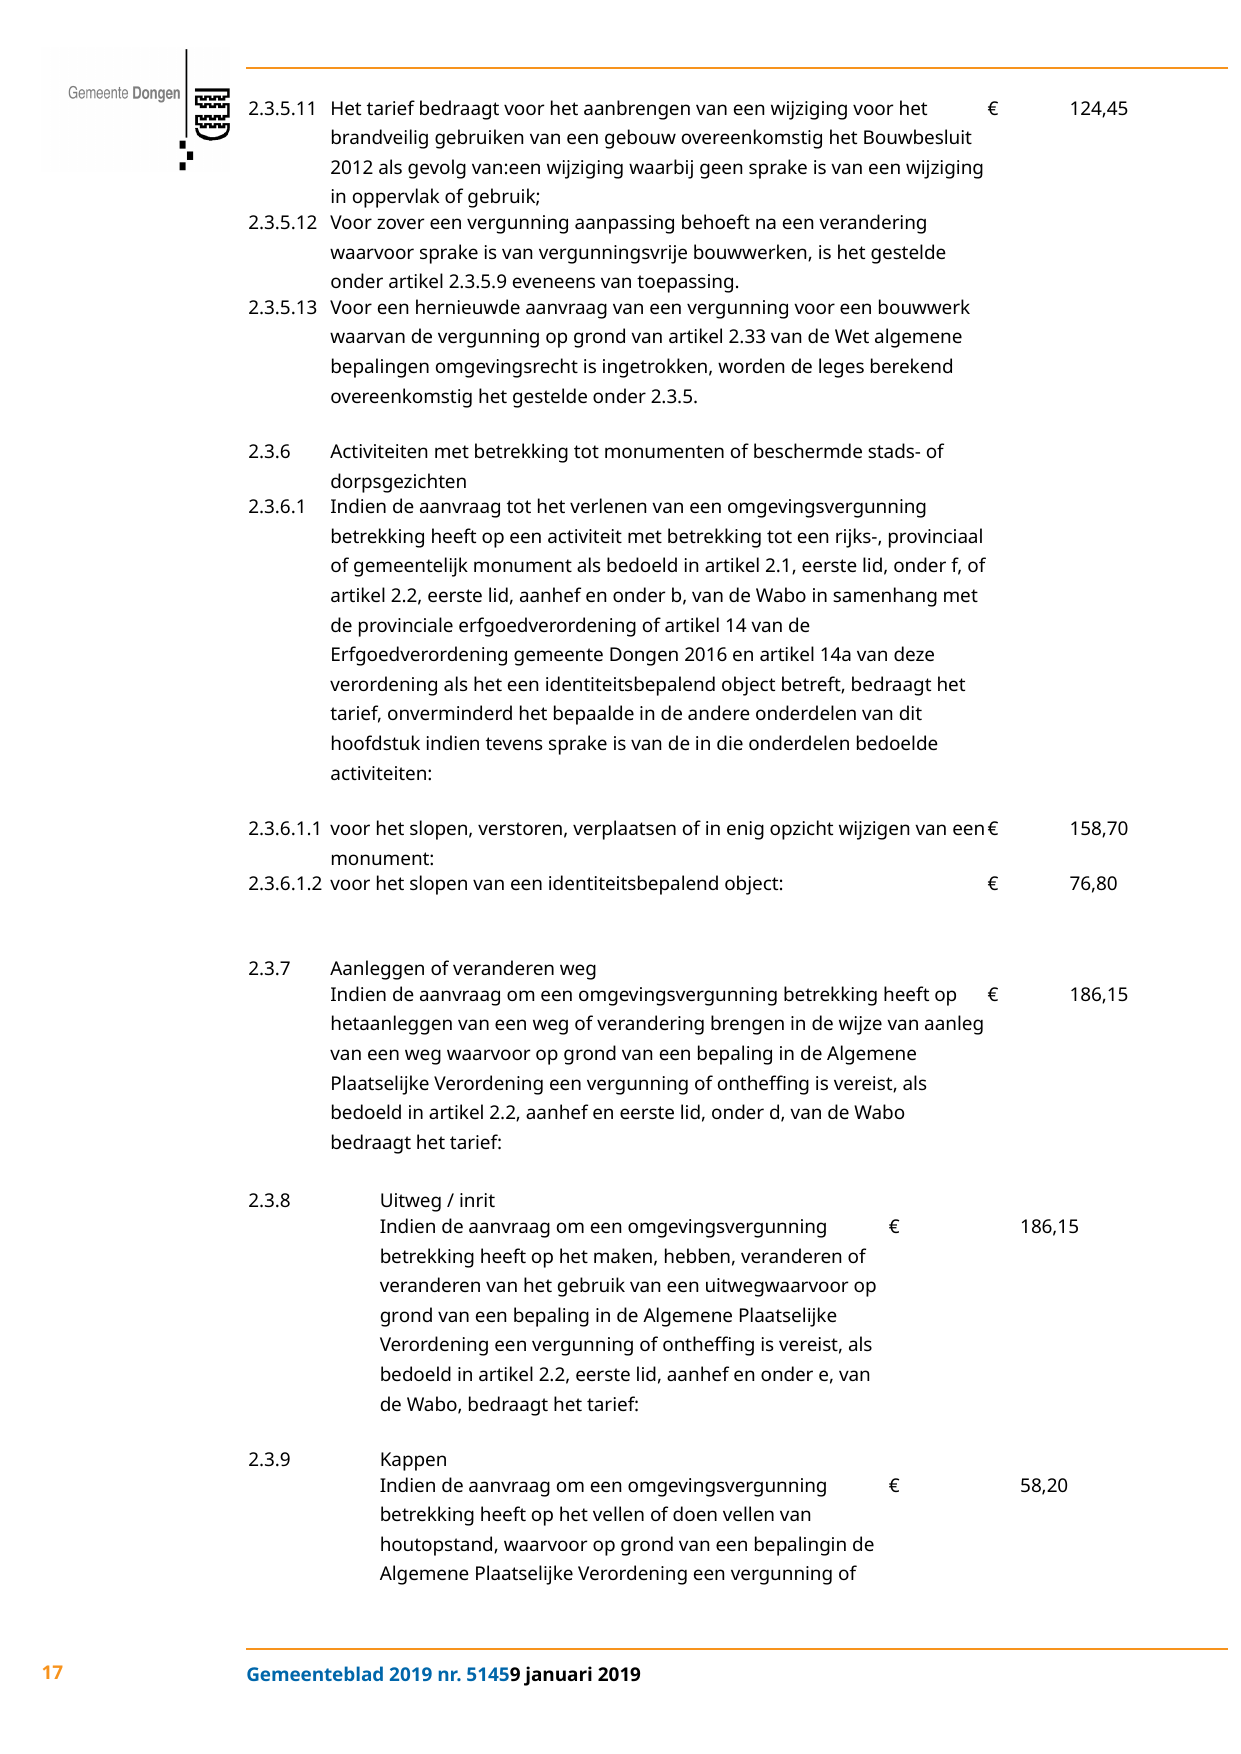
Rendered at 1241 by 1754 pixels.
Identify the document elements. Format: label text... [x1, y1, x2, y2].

table_cell € [987, 95, 1069, 209]
table_cell voor het slopen, verstoren, verplaatsen of in enig opzicht wijzigen van een monument: [330, 815, 987, 870]
table_cell € [987, 981, 1069, 1155]
table_cell Indien de aanvraag om een omgevingsvergunning betrekking heeft op het maken, hebben, veranderen of veranderen van het gebruik van een uitwegwaarvoor op grond van een bepaling in de Algemene Plaatselijke Verordening een vergunning of ontheffing is vereist, als bedoeld in artikel 2.2, eerste lid, aanhef en onder e, van de Wabo, bedraagt het tarief: [380, 1213, 888, 1417]
table_header [889, 1188, 1020, 1213]
table_cell 158,70 [1069, 815, 1152, 870]
table_cell € [987, 870, 1069, 896]
table_header [1020, 1188, 1152, 1213]
table_cell [248, 981, 330, 1155]
table_cell Het tarief bedraagt voor het aanbrengen van een wijziging voor het brandveilig gebruiken van een gebouw overeenkomstig het Bouwbesluit 2012 als gevolg van:een wijziging waarbij geen sprake is van een wijziging in oppervlak of gebruik; [330, 95, 987, 209]
table_cell 2.3.6 [248, 438, 330, 493]
table_cell € [987, 815, 1069, 870]
table_cell Voor zover een vergunning aanpassing behoeft na een verandering waarvoor sprake is van vergunningsvrije bouwwerken, is het gestelde onder artikel 2.3.5.9 eveneens van toepassing. [330, 209, 987, 294]
table_cell 2.3.5.12 [248, 209, 330, 294]
table_cell Indien de aanvraag tot het verlenen van een omgevingsvergunning betrekking heeft op een activiteit met betrekking tot een rijks-, provinciaal of gemeentelijk monument als bedoeld in artikel 2.1, eerste lid, onder f, of artikel 2.2, eerste lid, aanhef en onder b, van de Wabo in samenhang met de provinciale erfgoedverordening of artikel 14 van de Erfgoedverordening gemeente Dongen 2016 en artikel 14a van deze verordening als het een identiteitsbepalend object betreft, bedraagt het tarief, onverminderd het bepaalde in de andere onderdelen van dit hoofdstuk indien tevens sprake is van de in die onderdelen bedoelde activiteiten: [330, 494, 987, 815]
table_cell 186,15 [1069, 981, 1152, 1155]
table_cell 2.3.5.13 [248, 294, 330, 438]
table_cell [987, 438, 1069, 493]
table_cell 2.3.6.1.2 [248, 870, 330, 896]
table_cell Aanleggen of veranderen weg [330, 896, 987, 981]
table_cell Activiteiten met betrekking tot monumenten of beschermde stads- of dorpsgezichten [330, 438, 987, 493]
table_cell 186,15 [1020, 1213, 1152, 1417]
table_cell voor het slopen van een identiteitsbepalend object: [330, 870, 987, 896]
table_cell 58,20 [1020, 1472, 1152, 1586]
table_header Uitweg / inrit [380, 1188, 888, 1213]
table_cell [987, 896, 1069, 981]
table_cell Kappen [380, 1417, 888, 1472]
table_cell [889, 1417, 1020, 1472]
table_cell [1069, 896, 1152, 981]
table_cell 124,45 [1069, 95, 1152, 209]
table_cell Voor een hernieuwde aanvraag van een vergunning voor een bouwwerk waarvan de vergunning op grond van artikel 2.33 van de Wet algemene bepalingen omgevingsrecht is ingetrokken, worden de leges berekend overeenkomstig het gestelde onder 2.3.5. [330, 294, 987, 438]
table_cell [1069, 438, 1152, 493]
table_cell [1069, 294, 1152, 438]
table_cell € [889, 1213, 1020, 1417]
table_cell [248, 1472, 379, 1586]
table_header 2.3.8 [248, 1188, 379, 1213]
table_cell € [889, 1472, 1020, 1586]
table_cell 2.3.6.1.1 [248, 815, 330, 870]
table_cell Indien de aanvraag om een omgevingsvergunning betrekking heeft op hetaanleggen van een weg of verandering brengen in de wijze van aanleg van een weg waarvoor op grond van een bepaling in de Algemene Plaatselijke Verordening een vergunning of ontheffing is vereist, als bedoeld in artikel 2.2, aanhef en eerste lid, onder d, van de Wabo bedraagt het tarief: [330, 981, 987, 1155]
table_cell [1069, 494, 1152, 815]
table_cell 2.3.9 [248, 1417, 379, 1472]
table_cell 2.3.5.11 [248, 95, 330, 209]
table_cell [1069, 209, 1152, 294]
table_cell [987, 494, 1069, 815]
table_cell [987, 209, 1069, 294]
table_cell [1020, 1417, 1152, 1472]
table_cell 76,80 [1069, 870, 1152, 896]
table_cell [248, 1213, 379, 1417]
table_cell [987, 294, 1069, 438]
table_cell Indien de aanvraag om een omgevingsvergunning betrekking heeft op het vellen of doen vellen van houtopstand, waarvoor op grond van een bepalingin de Algemene Plaatselijke Verordening een vergunning of [380, 1472, 888, 1586]
table_cell 2.3.6.1 [248, 494, 330, 815]
table_cell 2.3.7 [248, 896, 330, 981]
picture [41, 47, 231, 172]
